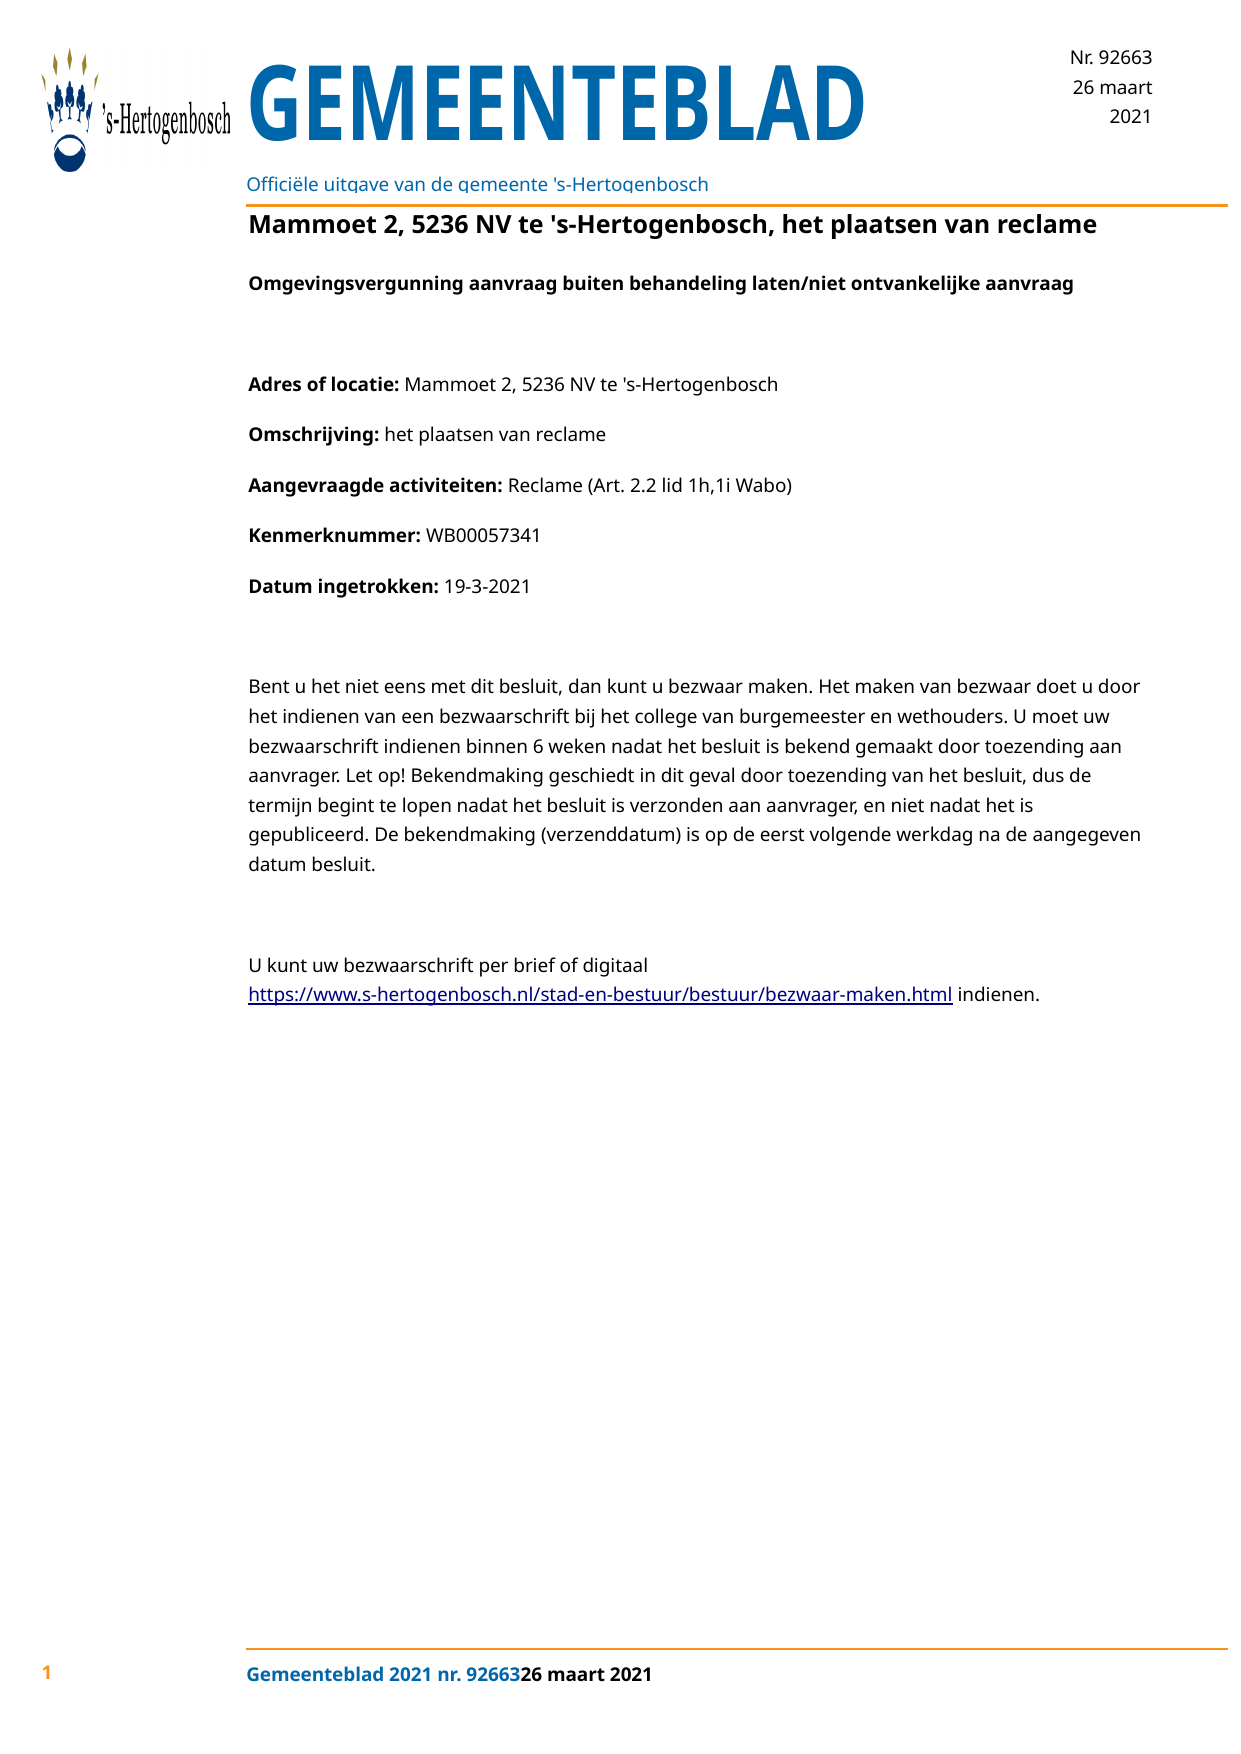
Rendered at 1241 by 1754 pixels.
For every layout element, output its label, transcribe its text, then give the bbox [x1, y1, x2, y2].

text U kunt uw bezwaarschrift per brief of digitaal https://www.s-hertogenbosch.nl/stad-en-bestuur/bestuur/bezwaar-maken.html indienen. [248, 952, 1152, 1007]
picture [41, 47, 231, 172]
text Omschrijving: het plaatsen van reclame [248, 422, 1152, 447]
text Aangevraagde activiteiten: Reclame (Art. 2.2 lid 1h,1i Wabo) [248, 472, 1152, 498]
text Adres of locatie: Mammoet 2, 5236 NV te 's-Hertogenbosch [248, 371, 1152, 397]
text Datum ingetrokken: 19-3-2021 [248, 573, 1152, 598]
text Omgevingsvergunning aanvraag buiten behandeling laten/niet ontvankelijke aanvraag [248, 270, 1152, 296]
text Bent u het niet eens met dit besluit, dan kunt u bezwaar maken. Het maken van bezwaar doet u door het indienen van een bezwaarschrift bij het college van burgemeester en wethouders. U moet uw bezwaarschrift indienen binnen 6 weken nadat het besluit is bekend gemaakt door toezending aan aanvrager. Let op! Bekendmaking geschiedt in dit geval door toezending van het besluit, dus de termijn begint te lopen nadat het besluit is verzonden aan aanvrager, en niet nadat het is gepubliceerd. De bekendmaking (verzenddatum) is op de eerst volgende werkdag na de aangegeven datum besluit. [248, 674, 1152, 877]
text Kenmerknummer: WB00057341 [248, 522, 1152, 548]
text Mammoet 2, 5236 NV te 's-Hertogenbosch, het plaatsen van reclame [248, 207, 1152, 241]
